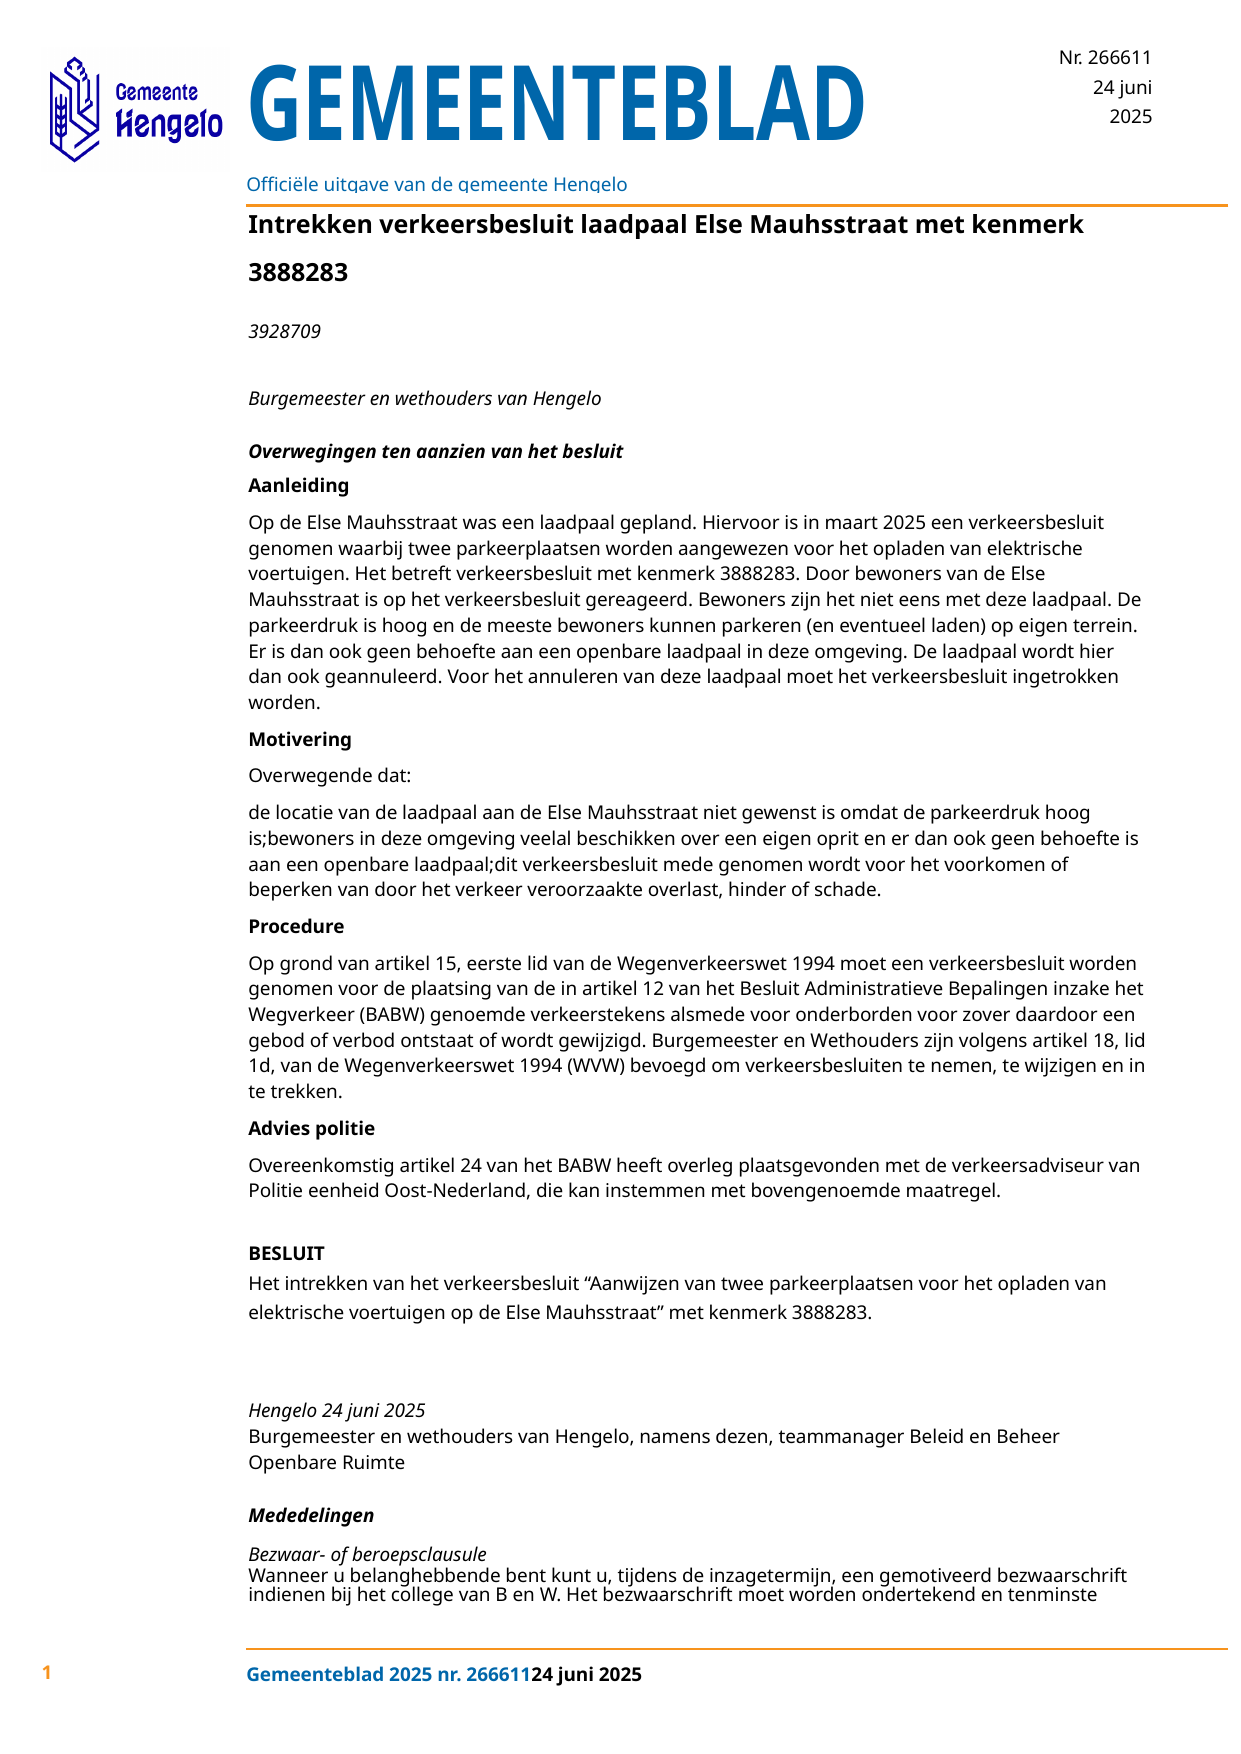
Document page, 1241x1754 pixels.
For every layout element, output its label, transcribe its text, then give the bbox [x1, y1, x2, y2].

text Motivering [248, 726, 1152, 752]
text Bezwaar- of beroepsclausule [248, 1541, 1152, 1567]
text Aanleiding [248, 472, 1152, 498]
text Intrekken verkeersbesluit laadpaal Else Mauhsstraat met kenmerk 3888283 [248, 207, 1152, 288]
text Overwegende dat: [248, 763, 1152, 788]
text Burgemeester en wethouders van Hengelo [248, 386, 1152, 411]
text Overeenkomstig artikel 24 van het BABW heeft overleg plaatsgevonden met de verkeersadviseur van Politie eenheid Oost-Nederland, die kan instemmen met bovengenoemde maatregel. [248, 1152, 1152, 1203]
text Op de Else Mauhsstraat was een laadpaal gepland. Hiervoor is in maart 2025 een verkeersbesluit genomen waarbij twee parkeerplaatsen worden aangewezen voor het opladen van elektrische voertuigen. Het betreft verkeersbesluit met kenmerk 3888283. Door bewoners van de Else Mauhsstraat is op het verkeersbesluit gereageerd. Bewoners zijn het niet eens met deze laadpaal. De parkeerdruk is hoog en de meeste bewoners kunnen parkeren (en eventueel laden) op eigen terrein. Er is dan ook geen behoefte aan een openbare laadpaal in deze omgeving. De laadpaal wordt hier dan ook geannuleerd. Voor het annuleren van deze laadpaal moet het verkeersbesluit ingetrokken worden. [248, 509, 1152, 715]
text Advies politie [248, 1115, 1152, 1141]
text Mededelingen [248, 1502, 1152, 1528]
text BESLUIT [248, 1240, 1152, 1266]
picture [41, 47, 231, 172]
text Het intrekken van het verkeersbesluit “Aanwijzen van twee parkeerplaatsen voor het opladen van elektrische voertuigen op de Else Mauhsstraat” met kenmerk 3888283. [248, 1270, 1152, 1325]
text Overwegingen ten aanzien van het besluit [248, 438, 1152, 464]
text Procedure [248, 913, 1152, 939]
text de locatie van de laadpaal aan de Else Mauhsstraat niet gewenst is omdat de parkeerdruk hoog is;bewoners in deze omgeving veelal beschikken over een eigen oprit en er dan ook geen behoefte is aan een openbare laadpaal;dit verkeersbesluit mede genomen wordt voor het voorkomen of beperken van door het verkeer veroorzaakte overlast, hinder of schade. [248, 799, 1152, 902]
text Hengelo 24 juni 2025 [248, 1398, 1152, 1423]
text Wanneer u belanghebbende bent kunt u, tijdens de inzagetermijn, een gemotiveerd bezwaarschrift indienen bij het college van B en W. Het bezwaarschrift moet worden ondertekend en tenminste [248, 1567, 1152, 1606]
text Op grond van artikel 15, eerste lid van de Wegenverkeerswet 1994 moet een verkeersbesluit worden genomen voor de plaatsing van de in artikel 12 van het Besluit Administratieve Bepalingen inzake het Wegverkeer (BABW) genoemde verkeerstekens alsmede voor onderborden voor zover daardoor een gebod of verbod ontstaat of wordt gewijzigd. Burgemeester en Wethouders zijn volgens artikel 18, lid 1d, van de Wegenverkeerswet 1994 (WVW) bevoegd om verkeersbesluiten te nemen, te wijzigen en in te trekken. [248, 950, 1152, 1104]
text Burgemeester en wethouders van Hengelo, namens dezen, teammanager Beleid en Beheer Openbare Ruimte [248, 1423, 1152, 1475]
text 3928709 [248, 318, 1152, 344]
